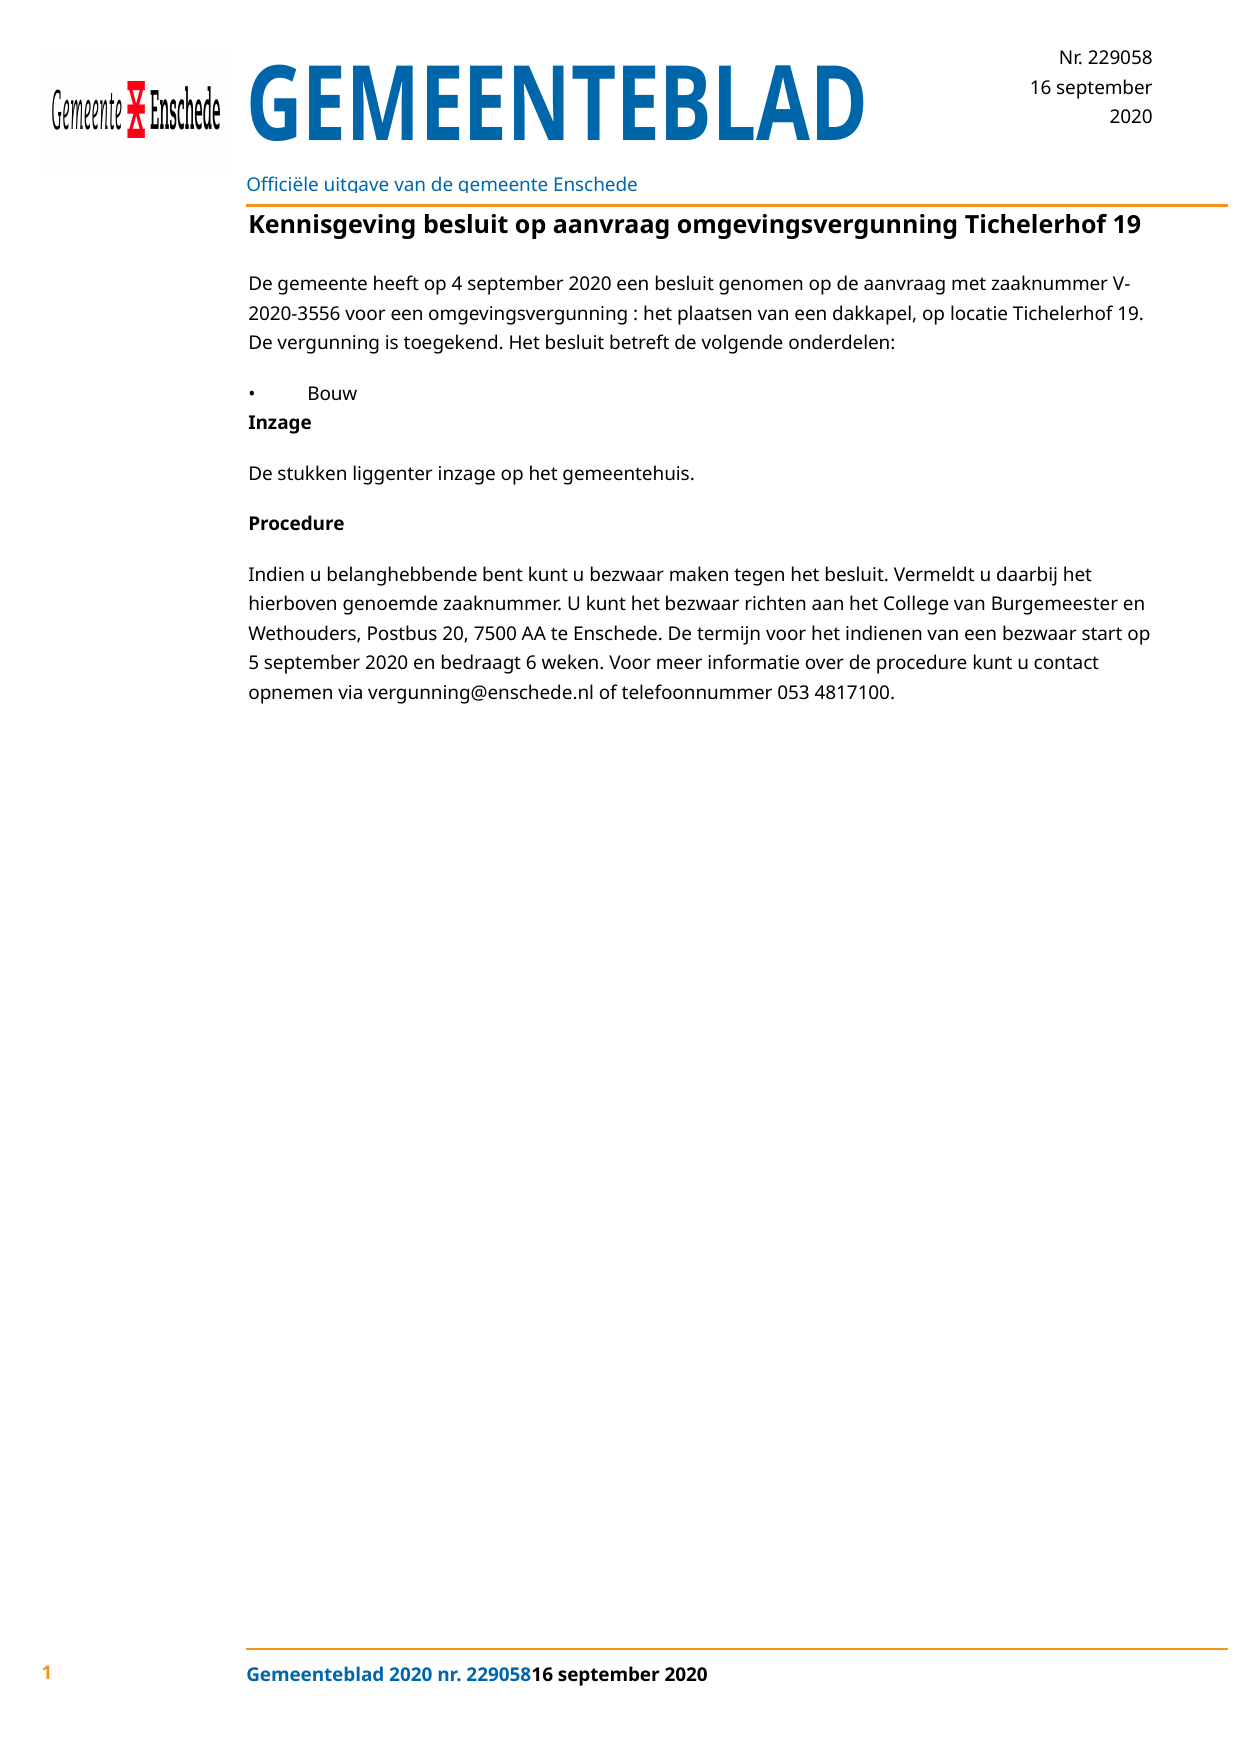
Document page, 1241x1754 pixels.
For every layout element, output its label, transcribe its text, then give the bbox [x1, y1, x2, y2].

text De gemeente heeft op 4 september 2020 een besluit genomen op de aanvraag met zaaknummer V-2020-3556 voor een omgevingsvergunning : het plaatsen van een dakkapel, op locatie Tichelerhof 19. De vergunning is toegekend. Het besluit betreft de volgende onderdelen: [248, 270, 1152, 355]
text Kennisgeving besluit op aanvraag omgevingsvergunning Tichelerhof 19 [248, 207, 1152, 241]
text Inzage [248, 409, 1152, 435]
list Bouw [248, 380, 1152, 406]
text Indien u belanghebbende bent kunt u bezwaar maken tegen het besluit. Vermeldt u daarbij het hierboven genoemde zaaknummer. U kunt het bezwaar richten aan het College van Burgemees­ter en Wethouders, Postbus 20, 7500 AA te Enschede. De termijn voor het indienen van een bezwaar start op 5 september 2020 en bedraagt 6 weken. Voor meer informatie over de procedure kunt u contact opnemen via vergunning@enschede.nl of telefoonnummer 053 4817100. [248, 561, 1152, 705]
text De stukken liggenter inzage op het gemeentehuis. [248, 460, 1152, 486]
text Procedure [248, 510, 1152, 536]
picture [41, 47, 231, 172]
